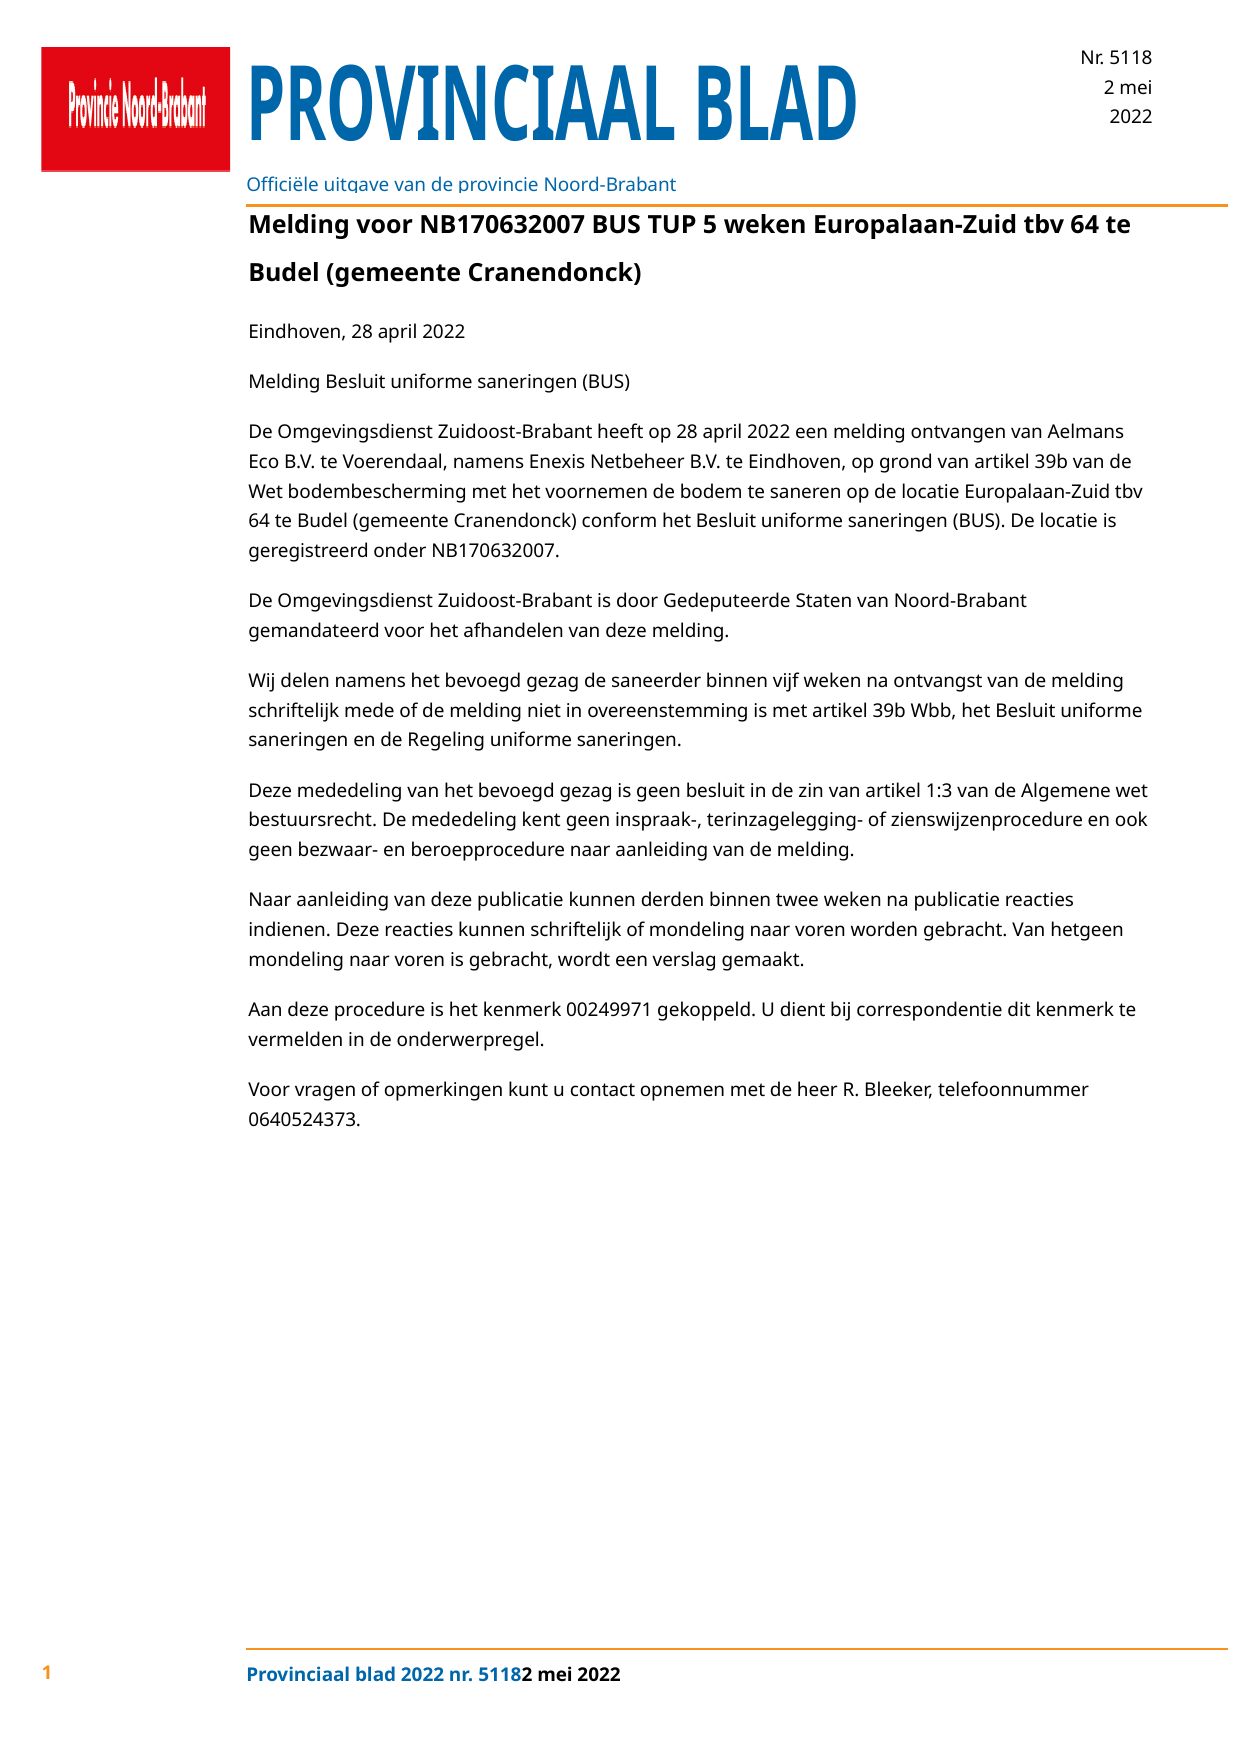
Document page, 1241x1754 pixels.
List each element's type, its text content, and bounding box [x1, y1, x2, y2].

text Deze mededeling van het bevoegd gezag is geen besluit in de zin van artikel 1:3 van de Algemene wet bestuursrecht. De mededeling kent geen inspraak-, terinzagelegging- of zienswijzenprocedure en ook geen bezwaar- en beroepprocedure naar aanleiding van de melding. [248, 777, 1152, 862]
text Melding Besluit uniforme saneringen (BUS) [248, 368, 1152, 394]
text Eindhoven, 28 april 2022 [248, 318, 1152, 344]
text Aan deze procedure is het kenmerk 00249971 gekoppeld. U dient bij correspondentie dit kenmerk te vermelden in de onderwerpregel. [248, 996, 1152, 1052]
text Naar aanleiding van deze publicatie kunnen derden binnen twee weken na publicatie reacties indienen. Deze reacties kunnen schriftelijk of mondeling naar voren worden gebracht. Van hetgeen mondeling naar voren is gebracht, wordt een verslag gemaakt. [248, 887, 1152, 972]
text Melding voor NB170632007 BUS TUP 5 weken Europalaan-Zuid tbv 64 te Budel (gemeente Cranendonck) [248, 207, 1152, 288]
text De Omgevingsdienst Zuidoost-Brabant is door Gedeputeerde Staten van Noord-Brabant gemandateerd voor het afhandelen van deze melding. [248, 587, 1152, 643]
text Voor vragen of opmerkingen kunt u contact opnemen met de heer R. Bleeker, telefoonnummer 0640524373. [248, 1076, 1152, 1132]
picture [41, 47, 231, 172]
text Wij delen namens het bevoegd gezag de saneerder binnen vijf weken na ontvangst van de melding schriftelijk mede of de melding niet in overeenstemming is met artikel 39b Wbb, het Besluit uniforme saneringen en de Regeling uniforme saneringen. [248, 667, 1152, 752]
text De Omgevingsdienst Zuidoost-Brabant heeft op 28 april 2022 een melding ontvangen van Aelmans Eco B.V. te Voerendaal, namens Enexis Netbeheer B.V. te Eindhoven, op grond van artikel 39b van de Wet bodembescherming met het voornemen de bodem te saneren op de locatie Europalaan-Zuid tbv 64 te Budel (gemeente Cranendonck) conform het Besluit uniforme saneringen (BUS). De locatie is geregistreerd onder NB170632007. [248, 419, 1152, 563]
